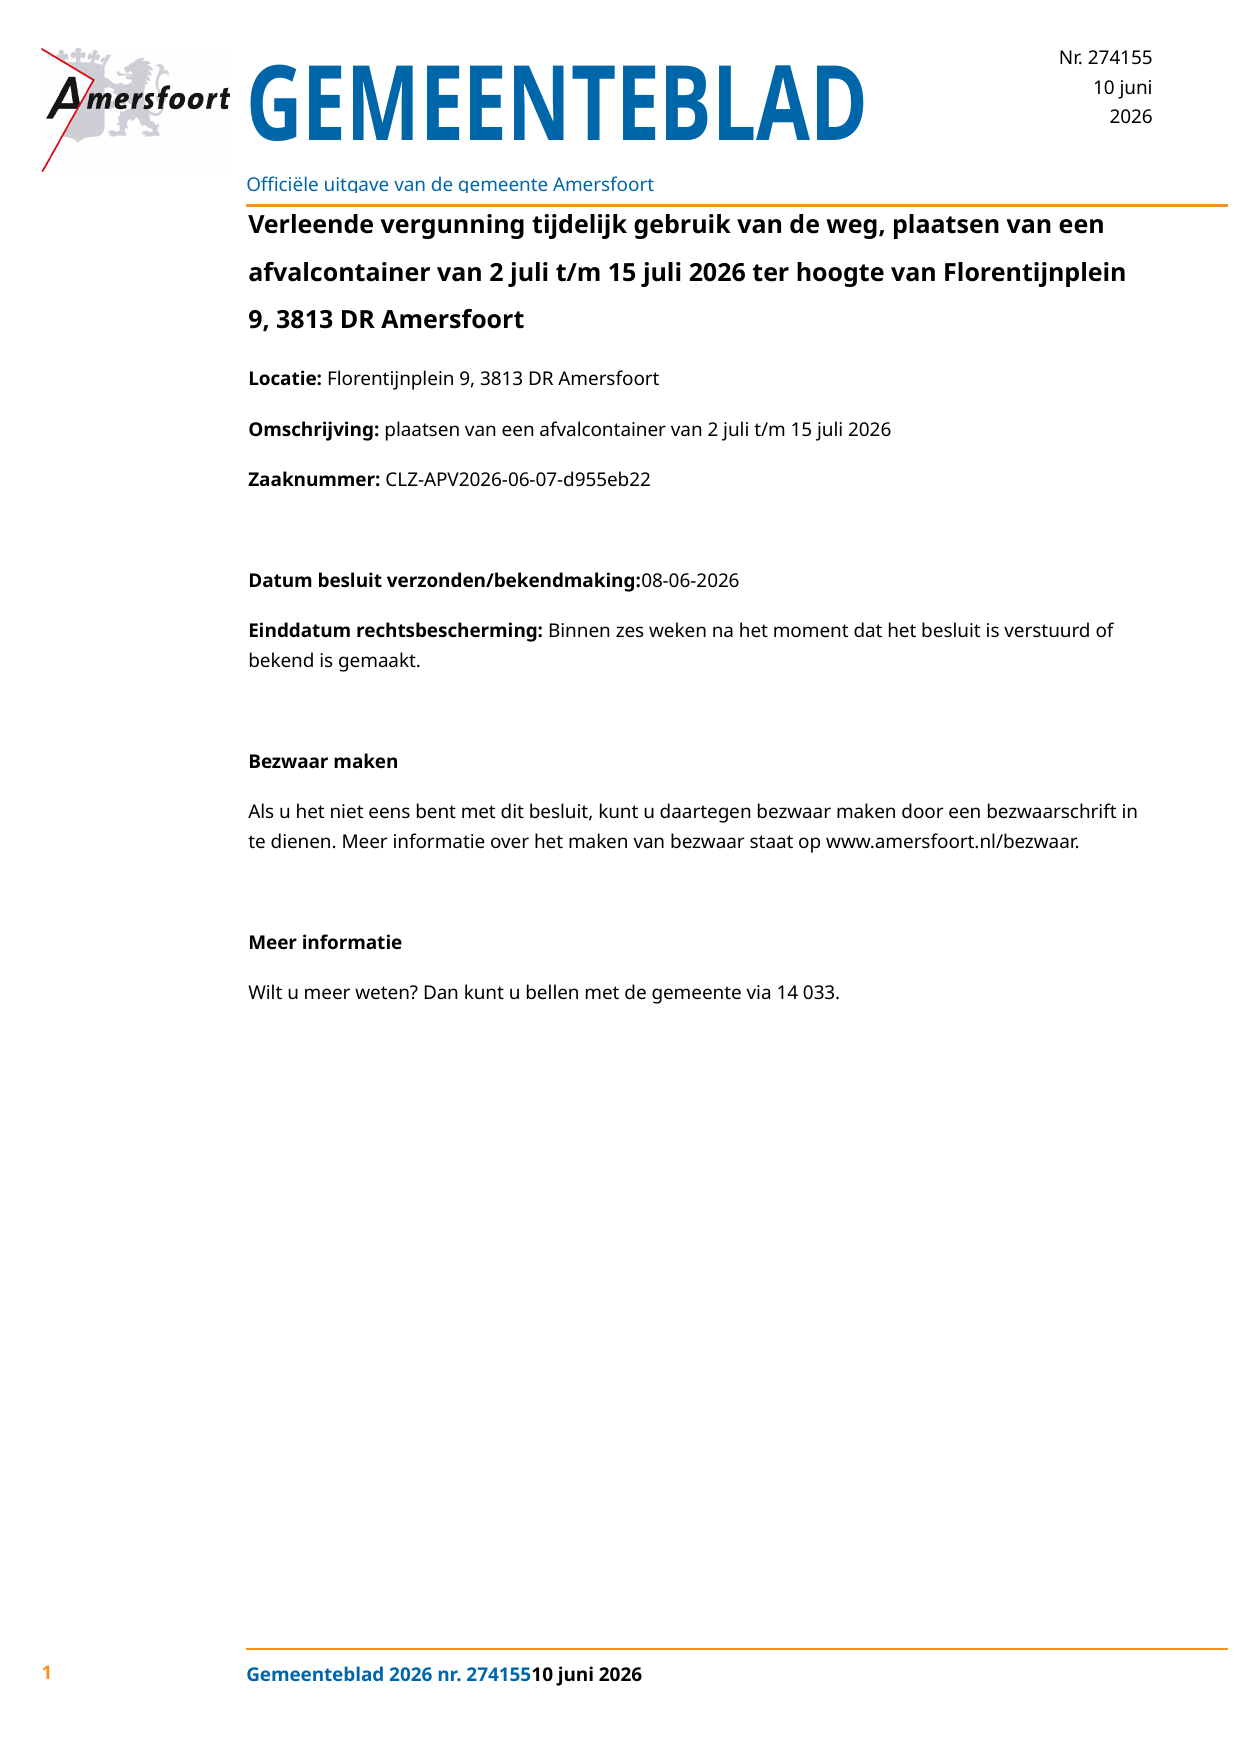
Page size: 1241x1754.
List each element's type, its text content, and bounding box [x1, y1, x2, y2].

text Datum besluit verzonden/bekendmaking:08-06-2026 [248, 567, 1152, 593]
text Locatie: Florentijnplein 9, 3813 DR Amersfoort [248, 366, 1152, 391]
picture [41, 47, 231, 172]
text Als u het niet eens bent met dit besluit, kunt u daartegen bezwaar maken door een bezwaarschrift in te dienen. Meer informatie over het maken van bezwaar staat op www.amersfoort.nl/bezwaar. [248, 798, 1152, 854]
text Meer informatie [248, 929, 1152, 954]
text Wilt u meer weten? Dan kunt u bellen met de gemeente via 14 033. [248, 979, 1152, 1005]
text Verleende vergunning tijdelijk gebruik van de weg, plaatsen van een afvalcontainer van 2 juli t/m 15 juli 2026 ter hoogte van Florentijnplein 9, 3813 DR Amersfoort [248, 207, 1152, 336]
text Einddatum rechtsbescherming: Binnen zes weken na het moment dat het besluit is verstuurd of bekend is gemaakt. [248, 618, 1152, 673]
text Bezwaar maken [248, 748, 1152, 774]
text Zaaknummer: CLZ-APV2026-06-07-d955eb22 [248, 466, 1152, 492]
text Omschrijving: plaatsen van een afvalcontainer van 2 juli t/m 15 juli 2026 [248, 416, 1152, 442]
